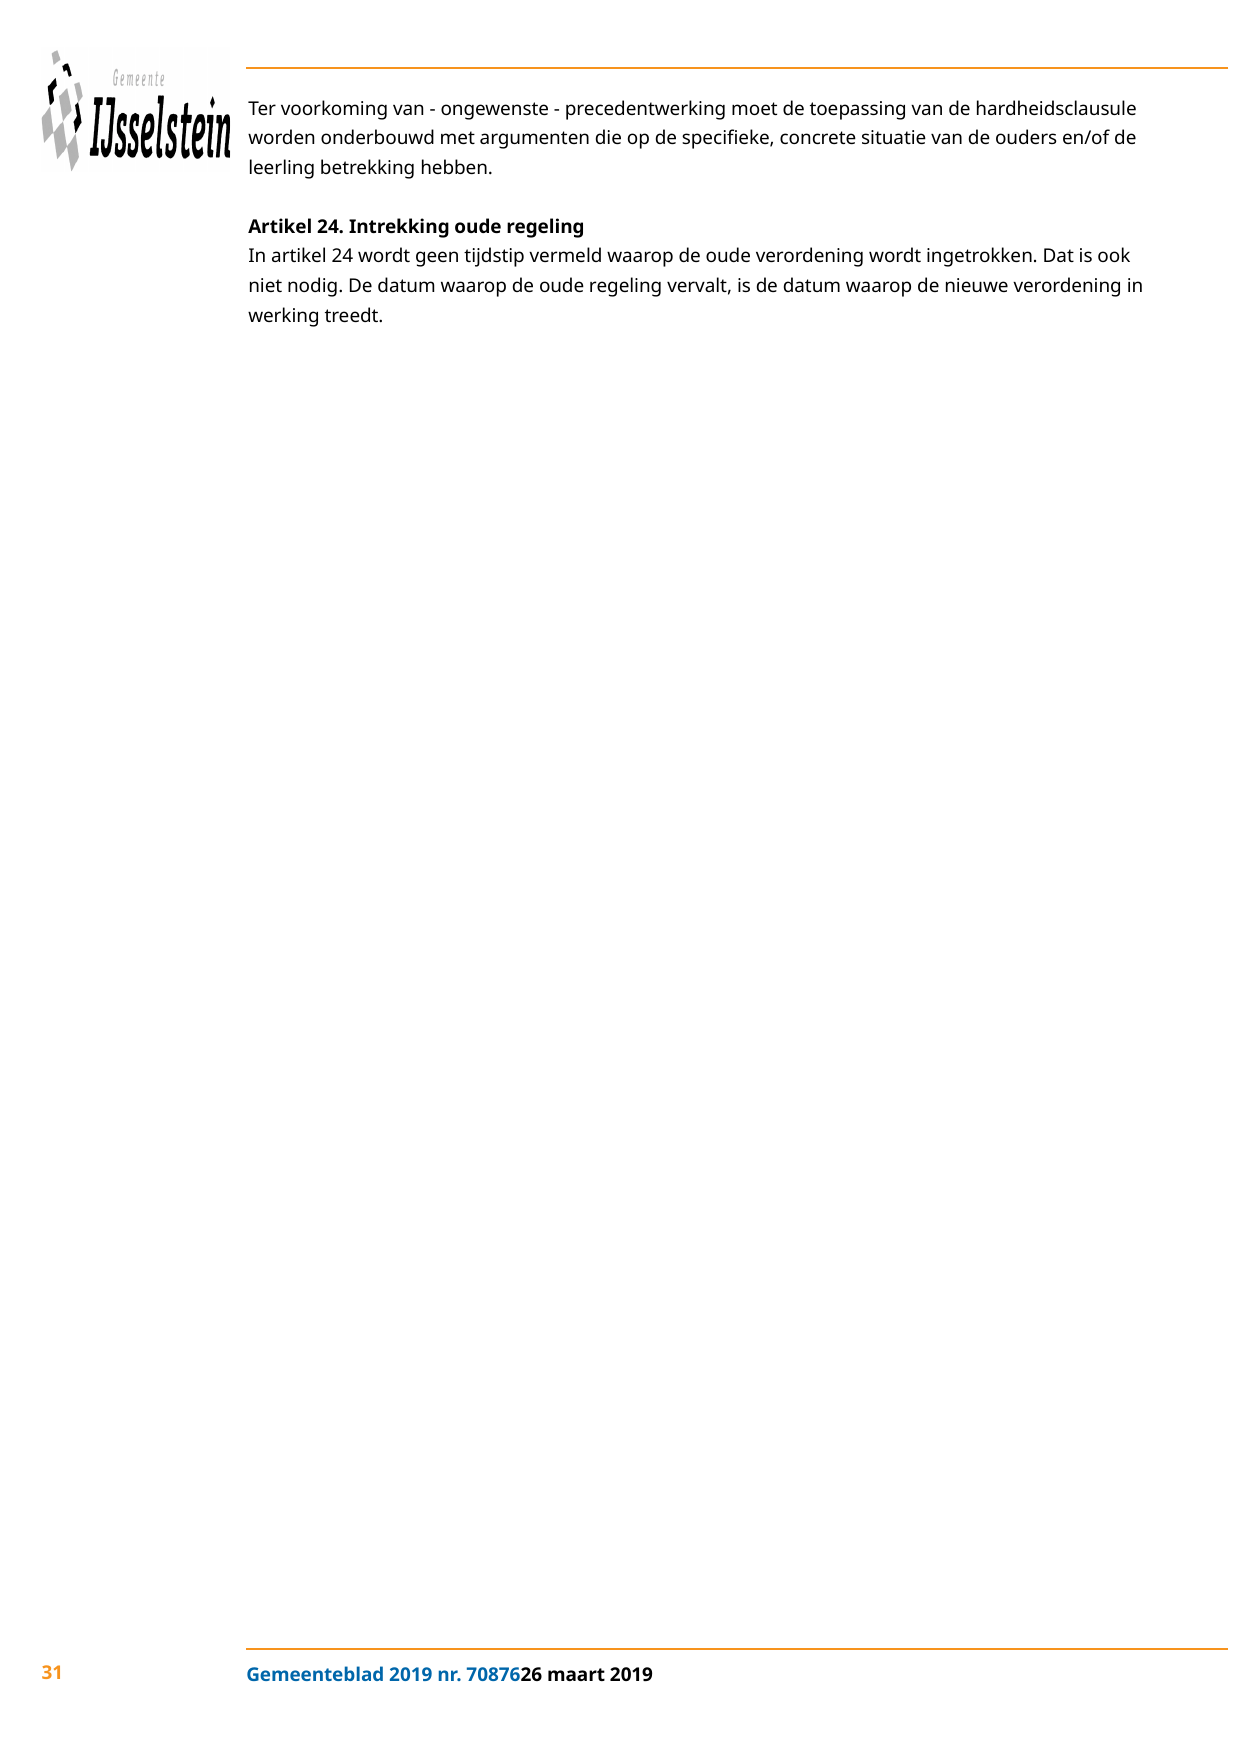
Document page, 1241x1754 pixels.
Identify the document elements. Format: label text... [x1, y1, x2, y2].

text In artikel 24 wordt geen tijdstip vermeld waarop de oude verordening wordt ingetrokken. Dat is ook niet nodig. De datum waarop de oude regeling vervalt, is de datum waarop de nieuwe verordening in werking treedt. [248, 243, 1152, 328]
text Artikel 24. Intrekking oude regeling [248, 213, 1152, 239]
picture [41, 47, 231, 172]
text Ter voorkoming van - ongewenste - precedentwerking moet de toepassing van de hardheidsclausule worden onderbouwd met argumenten die op de specifieke, concrete situatie van de ouders en/of de leerling betrekking hebben. [248, 95, 1152, 180]
